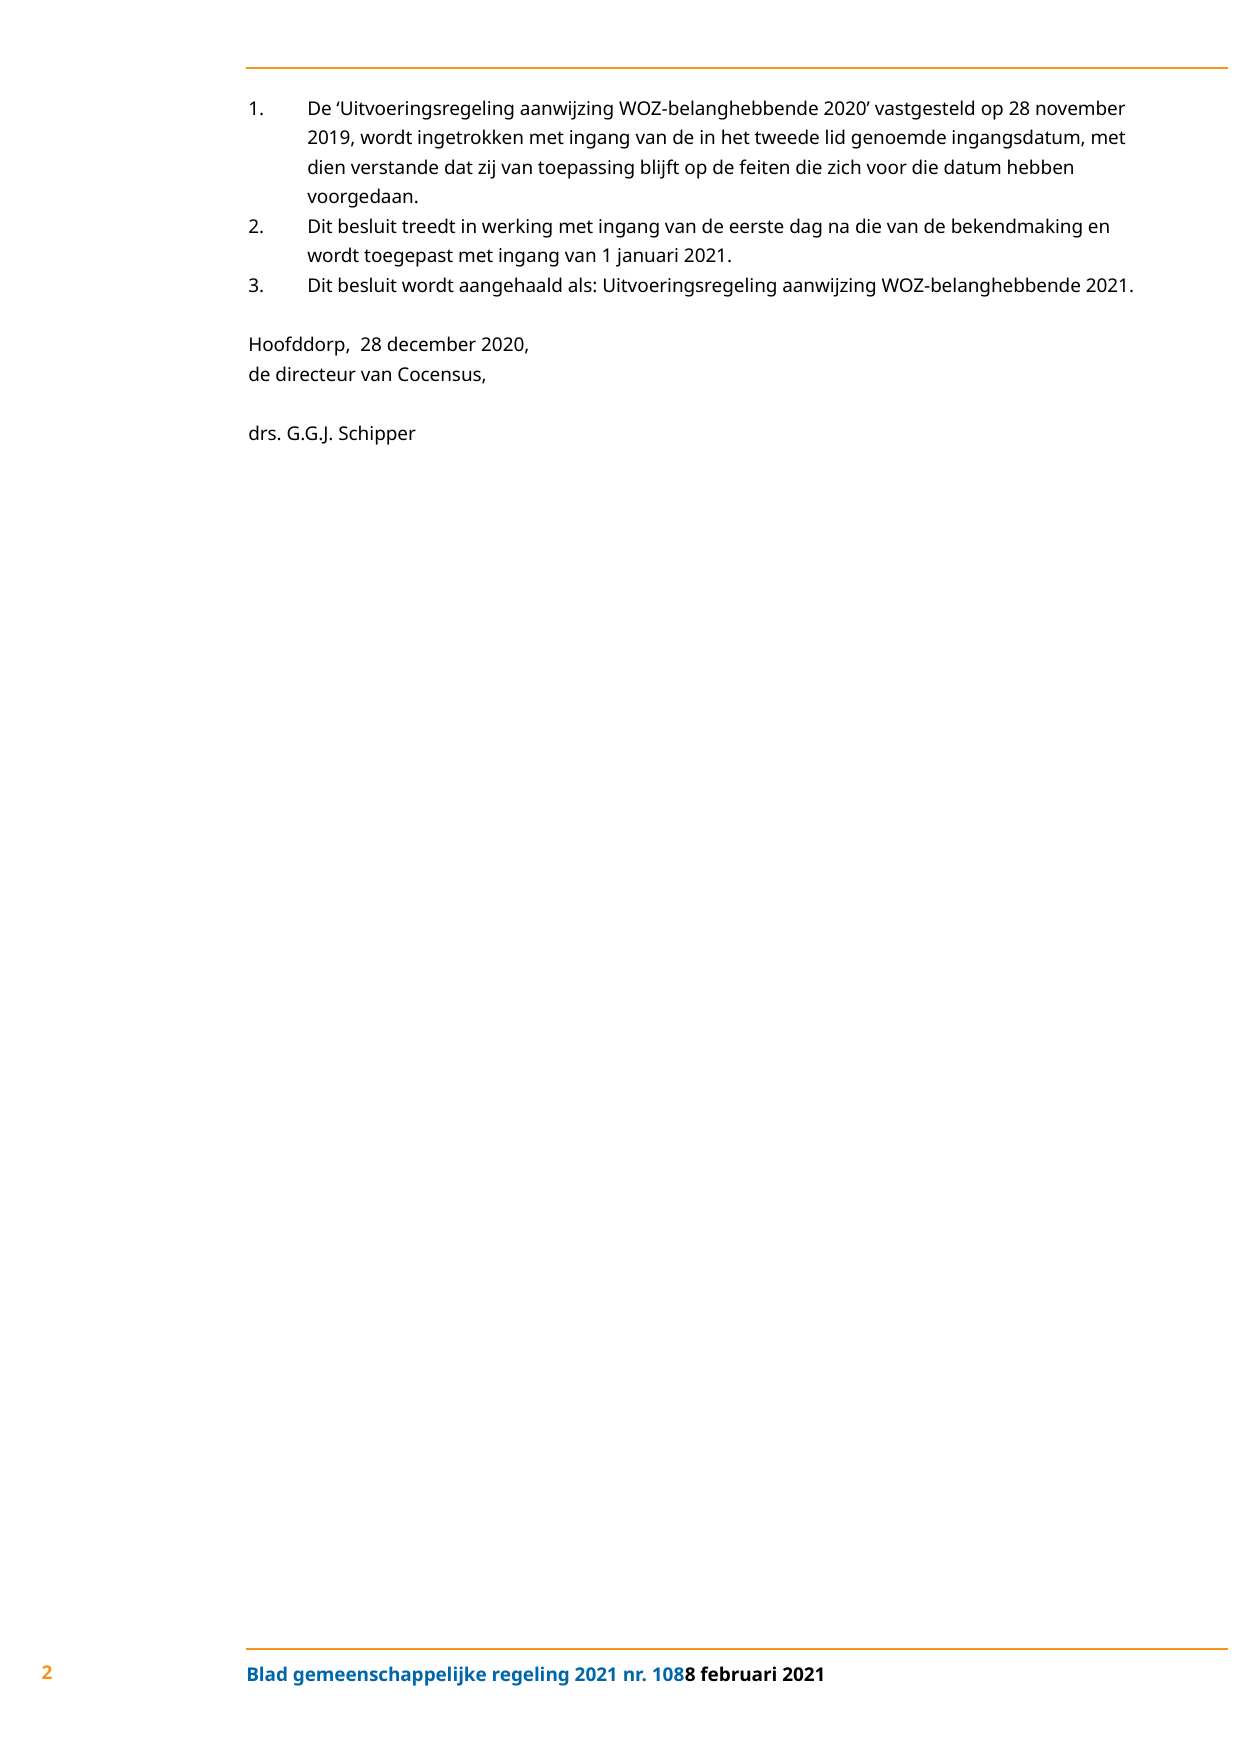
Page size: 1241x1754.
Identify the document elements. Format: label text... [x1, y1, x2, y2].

list De ‘Uitvoeringsregeling aanwijzing WOZ-belanghebbende 2020’ vastgesteld op 28 november 2019, wordt ingetrokken met ingang van de in het tweede lid genoemde ingangsdatum, met dien verstande dat zij van toepassing blijft op de feiten die zich voor die datum hebben voorgedaan. [248, 95, 1152, 209]
picture [41, 47, 231, 172]
list Dit besluit treedt in werking met ingang van de eerste dag na die van de bekendmaking en wordt toegepast met ingang van 1 januari 2021. [248, 213, 1152, 268]
list Dit besluit wordt aangehaald als: Uitvoeringsregeling aanwijzing WOZ-belanghebbende 2021. [248, 272, 1152, 298]
text de directeur van Cocensus, [248, 361, 1152, 387]
text Hoofddorp, 28 december 2020, [248, 331, 1152, 357]
text drs. G.G.J. Schipper [248, 420, 1152, 446]
